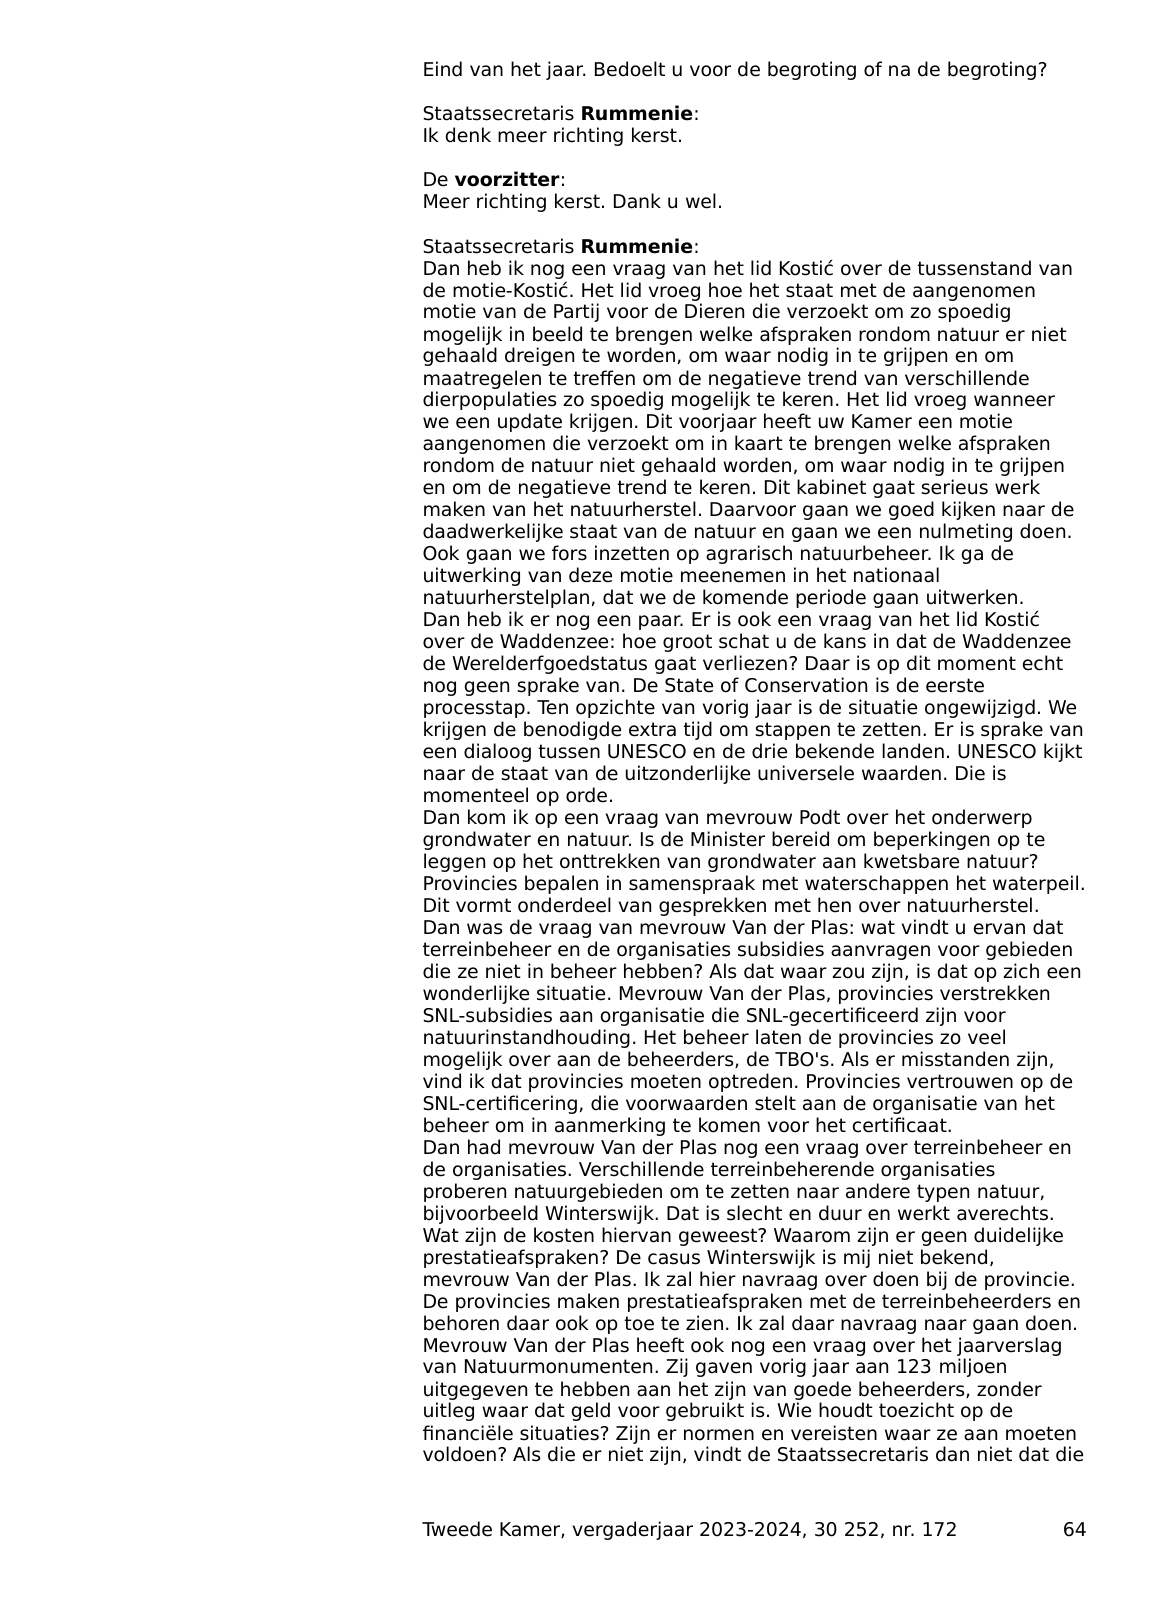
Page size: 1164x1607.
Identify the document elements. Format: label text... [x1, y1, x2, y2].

text Ik denk meer richting kerst. [422, 125, 1087, 147]
text Dan heb ik nog een vraag van het lid Kostić over de tussenstand van de motie-Kostić. Het lid vroeg hoe het staat met de aangenomen motie van de Partij voor de Dieren die verzoekt om zo spoedig mogelijk in beeld te brengen welke afspraken rondom natuur er niet gehaald dreigen te worden, om waar nodig in te grijpen en om maatregelen te treffen om de negatieve trend van verschillende dierpopulaties zo spoedig mogelijk te keren. Het lid vroeg wanneer we een update krijgen. Dit voorjaar heeft uw Kamer een motie aangenomen die verzoekt om in kaart te brengen welke afspraken rondom de natuur niet gehaald worden, om waar nodig in te grijpen en om de negatieve trend te keren. Dit kabinet gaat serieus werk maken van het natuurherstel. Daarvoor gaan we goed kijken naar de daadwerkelijke staat van de natuur en gaan we een nulmeting doen. Ook gaan we fors inzetten op agrarisch natuurbeheer. Ik ga de uitwerking van deze motie meenemen in het nationaal natuurherstelplan, dat we de komende periode gaan uitwerken. [422, 257, 1087, 609]
text Dan kom ik op een vraag van mevrouw Podt over het onderwerp grondwater en natuur. Is de Minister bereid om beperkingen op te leggen op het onttrekken van grondwater aan kwetsbare natuur? Provincies bepalen in samenspraak met waterschappen het waterpeil. Dit vormt onderdeel van gesprekken met hen over natuurherstel. [422, 807, 1087, 917]
text Eind van het jaar. Bedoelt u voor de begroting of na de begroting? [422, 59, 1087, 81]
text Dan heb ik er nog een paar. Er is ook een vraag van het lid Kostić over de Waddenzee: hoe groot schat u de kans in dat de Waddenzee de Werelderfgoedstatus gaat verliezen? Daar is op dit moment echt nog geen sprake van. De State of Conservation is de eerste processtap. Ten opzichte van vorig jaar is de situatie ongewijzigd. We krijgen de benodigde extra tijd om stappen te zetten. Er is sprake van een dialoog tussen UNESCO en de drie bekende landen. UNESCO kijkt naar de staat van de uitzonderlijke universele waarden. Die is momenteel op orde. [422, 609, 1087, 807]
text De voorzitter: [422, 169, 1087, 191]
text Dan had mevrouw Van der Plas nog een vraag over terreinbeheer en de organisaties. Verschillende terreinbeherende organisaties proberen natuurgebieden om te zetten naar andere typen natuur, bijvoorbeeld Winterswijk. Dat is slecht en duur en werkt averechts. Wat zijn de kosten hiervan geweest? Waarom zijn er geen duidelijke prestatieafspraken? De casus Winterswijk is mij niet bekend, mevrouw Van der Plas. Ik zal hier navraag over doen bij de provincie. De provincies maken prestatieafspraken met de terreinbeheerders en behoren daar ook op toe te zien. Ik zal daar navraag naar gaan doen. [422, 1137, 1087, 1334]
text Meer richting kerst. Dank u wel. [422, 191, 1087, 213]
text Staatssecretaris Rummenie: [422, 103, 1087, 125]
text Staatssecretaris Rummenie: [422, 236, 1087, 257]
text Dan was de vraag van mevrouw Van der Plas: wat vindt u ervan dat terreinbeheer en de organisaties subsidies aanvragen voor gebieden die ze niet in beheer hebben? Als dat waar zou zijn, is dat op zich een wonderlijke situatie. Mevrouw Van der Plas, provincies verstrekken SNL-subsidies aan organisatie die SNL-gecertificeerd zijn voor natuurinstandhouding. Het beheer laten de provincies zo veel mogelijk over aan de beheerders, de TBO's. Als er misstanden zijn, vind ik dat provincies moeten optreden. Provincies vertrouwen op de SNL-certificering, die voorwaarden stelt aan de organisatie van het beheer om in aanmerking te komen voor het certificaat. [422, 917, 1087, 1137]
text Mevrouw Van der Plas heeft ook nog een vraag over het jaarverslag van Natuurmonumenten. Zij gaven vorig jaar aan 123 miljoen uitgegeven te hebben aan het zijn van goede beheerders, zonder uitleg waar dat geld voor gebruikt is. Wie houdt toezicht op de financiële situaties? Zijn er normen en vereisten waar ze aan moeten voldoen? Als die er niet zijn, vindt de Staatssecretaris dan niet dat die [422, 1334, 1087, 1466]
